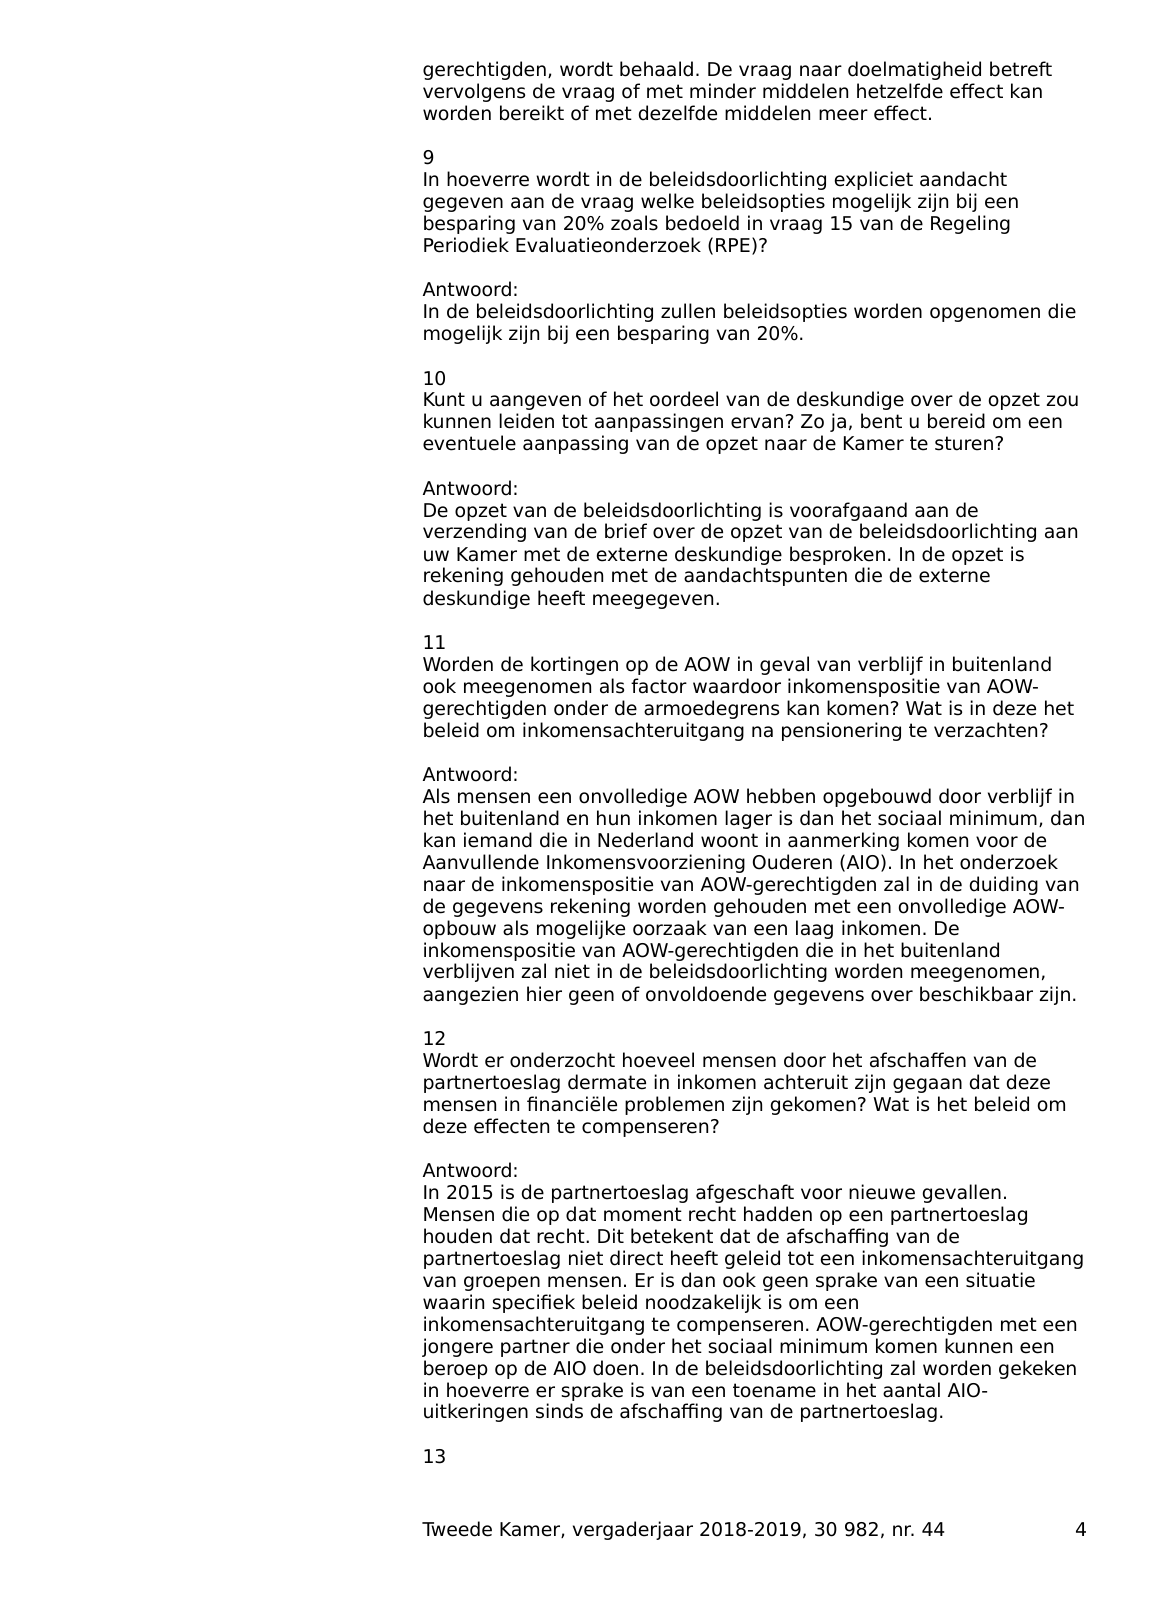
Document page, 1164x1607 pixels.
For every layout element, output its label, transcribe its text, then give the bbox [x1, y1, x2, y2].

text De opzet van de beleidsdoorlichting is voorafgaand aan de verzending van de brief over de opzet van de beleidsdoorlichting aan uw Kamer met de externe deskundige besproken. In de opzet is rekening gehouden met de aandachtspunten die de externe deskundige heeft meegegeven. [422, 499, 1087, 609]
text In 2015 is de partnertoeslag afgeschaft voor nieuwe gevallen. Mensen die op dat moment recht hadden op een partnertoeslag houden dat recht. Dit betekent dat de afschaffing van de partnertoeslag niet direct heeft geleid tot een inkomensachteruitgang van groepen mensen. Er is dan ook geen sprake van een situatie waarin specifiek beleid noodzakelijk is om een inkomensachteruitgang te compenseren. AOW-gerechtigden met een jongere partner die onder het sociaal minimum komen kunnen een beroep op de AIO doen. In de beleidsdoorlichting zal worden gekeken in hoeverre er sprake is van een toename in het aantal AIO-uitkeringen sinds de afschaffing van de partnertoeslag. [422, 1182, 1087, 1423]
text 11 [422, 632, 1087, 653]
text In de beleidsdoorlichting zullen beleidsopties worden opgenomen die mogelijk zijn bij een besparing van 20%. [422, 301, 1087, 345]
text Kunt u aangeven of het oordeel van de deskundige over de opzet zou kunnen leiden tot aanpassingen ervan? Zo ja, bent u bereid om een eventuele aanpassing van de opzet naar de Kamer te sturen? [422, 389, 1087, 455]
text Antwoord: [422, 764, 1087, 786]
text gerechtigden, wordt behaald. De vraag naar doelmatigheid betreft vervolgens de vraag of met minder middelen hetzelfde effect kan worden bereikt of met dezelfde middelen meer effect. [422, 59, 1087, 125]
text 10 [422, 367, 1087, 389]
text Antwoord: [422, 279, 1087, 301]
text Worden de kortingen op de AOW in geval van verblijf in buitenland ook meegenomen als factor waardoor inkomenspositie van AOW-gerechtigden onder de armoedegrens kan komen? Wat is in deze het beleid om inkomensachteruitgang na pensionering te verzachten? [422, 653, 1087, 741]
text 12 [422, 1028, 1087, 1049]
text In hoeverre wordt in de beleidsdoorlichting expliciet aandacht gegeven aan de vraag welke beleidsopties mogelijk zijn bij een besparing van 20% zoals bedoeld in vraag 15 van de Regeling Periodiek Evaluatieonderzoek (RPE)? [422, 169, 1087, 257]
text Antwoord: [422, 477, 1087, 499]
text 13 [422, 1446, 1087, 1468]
text 9 [422, 147, 1087, 169]
text Wordt er onderzocht hoeveel mensen door het afschaffen van de partnertoeslag dermate in inkomen achteruit zijn gegaan dat deze mensen in financiële problemen zijn gekomen? Wat is het beleid om deze effecten te compenseren? [422, 1049, 1087, 1137]
text Als mensen een onvolledige AOW hebben opgebouwd door verblijf in het buitenland en hun inkomen lager is dan het sociaal minimum, dan kan iemand die in Nederland woont in aanmerking komen voor de Aanvullende Inkomensvoorziening Ouderen (AIO). In het onderzoek naar de inkomenspositie van AOW-gerechtigden zal in de duiding van de gegevens rekening worden gehouden met een onvolledige AOW-opbouw als mogelijke oorzaak van een laag inkomen. De inkomenspositie van AOW-gerechtigden die in het buitenland verblijven zal niet in de beleidsdoorlichting worden meegenomen, aangezien hier geen of onvoldoende gegevens over beschikbaar zijn. [422, 786, 1087, 1005]
text Antwoord: [422, 1160, 1087, 1182]
